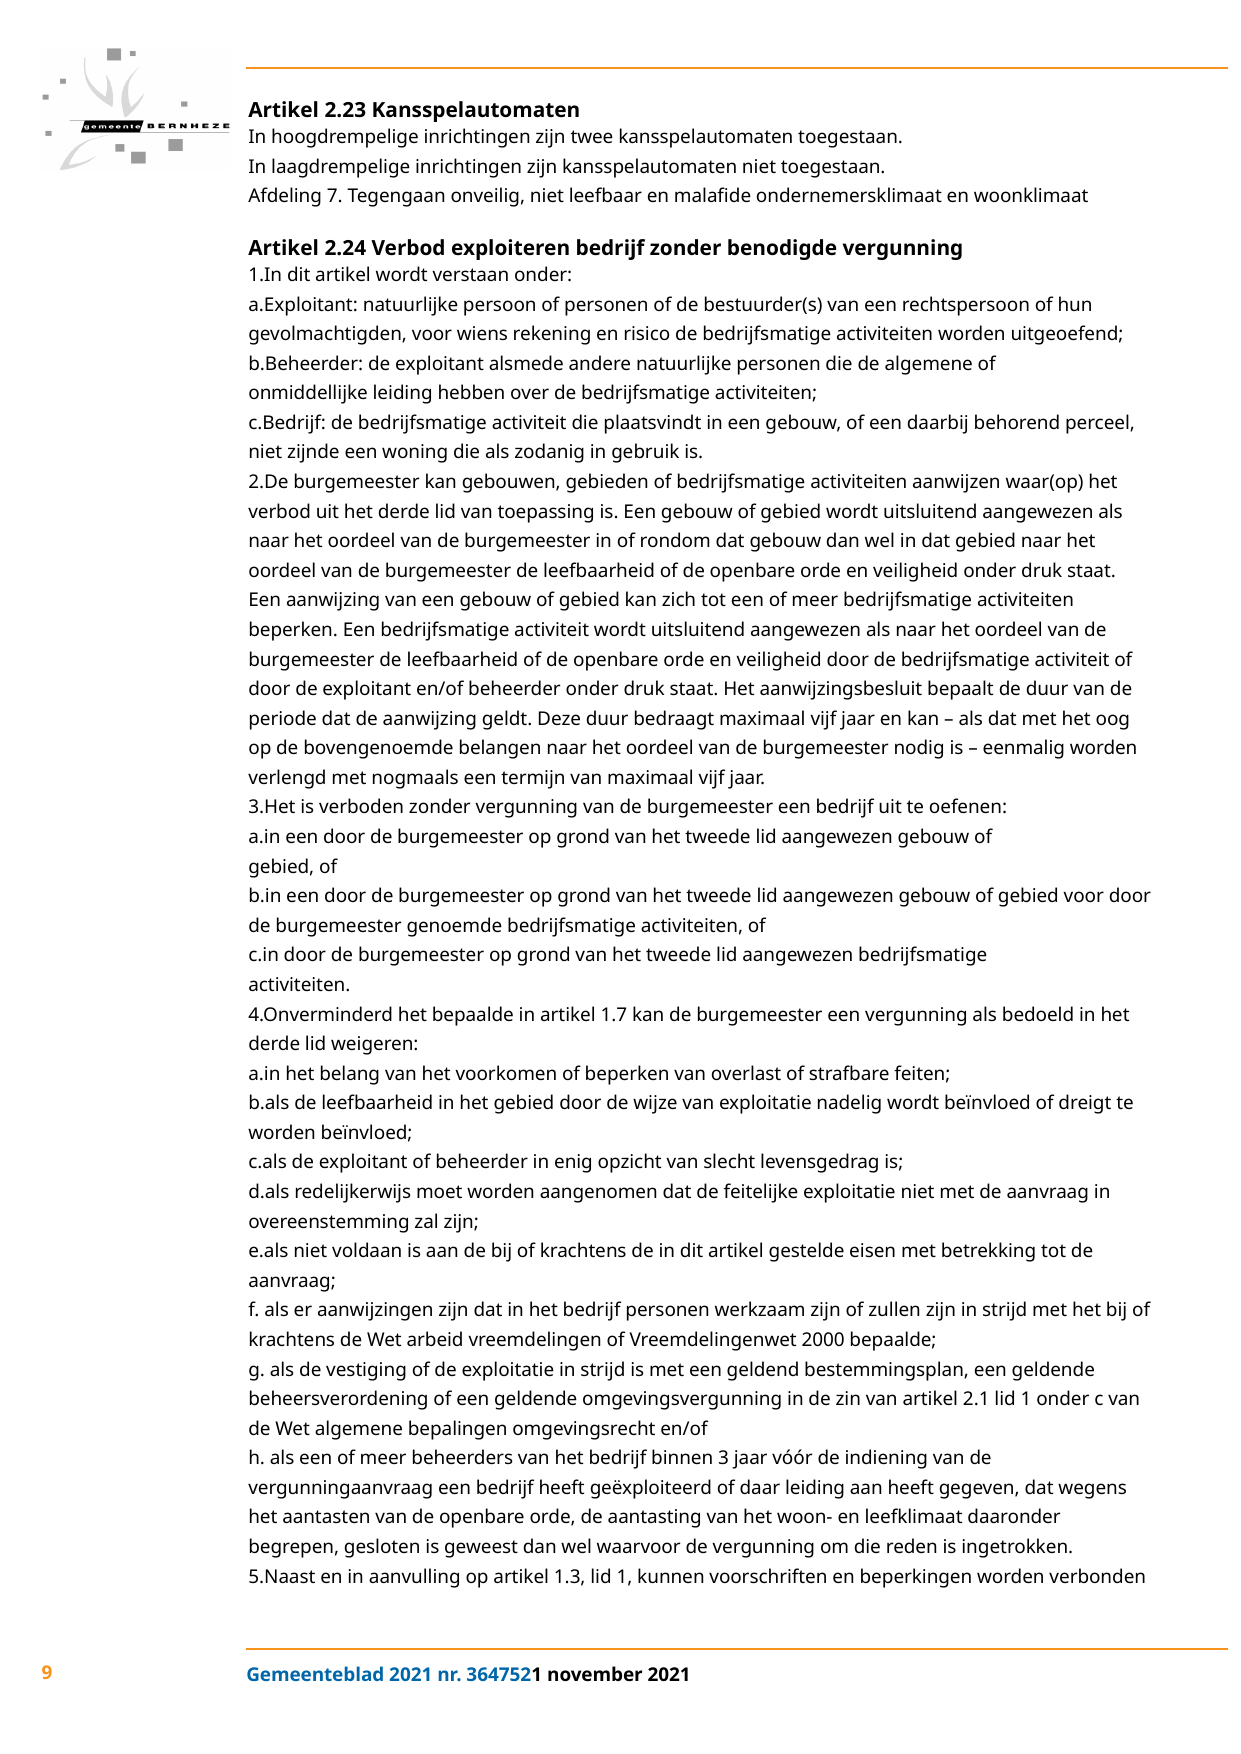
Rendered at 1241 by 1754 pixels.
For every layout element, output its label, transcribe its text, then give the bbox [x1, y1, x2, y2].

text a.in een door de burgemeester op grond van het tweede lid aangewezen gebouw of [248, 823, 1152, 849]
text activiteiten. [248, 971, 1152, 997]
text c.Bedrijf: de bedrijfsmatige activiteit die plaatsvindt in een gebouw, of een daarbij behorend perceel, niet zijnde een woning die als zodanig in gebruik is. [248, 409, 1152, 464]
text Afdeling 7. Tegengaan onveilig, niet leefbaar en malafide ondernemersklimaat en woonklimaat [248, 182, 1152, 208]
text e.als niet voldaan is aan de bij of krachtens de in dit artikel gestelde eisen met betrekking tot de aanvraag; [248, 1237, 1152, 1293]
text 3.Het is verboden zonder vergunning van de burgemeester een bedrijf uit te oefenen: [248, 794, 1152, 819]
text 1.In dit artikel wordt verstaan onder: [248, 261, 1152, 287]
text g. als de vestiging of de exploitatie in strijd is met een geldend bestemmingsplan, een geldende beheersverordening of een geldende omgevingsvergunning in de zin van artikel 2.1 lid 1 onder c van de Wet algemene bepalingen omgevingsrecht en/of [248, 1356, 1152, 1441]
text In laagdrempelige inrichtingen zijn kansspelautomaten niet toegestaan. [248, 153, 1152, 178]
text c.in door de burgemeester op grond van het tweede lid aangewezen bedrijfsmatige [248, 942, 1152, 967]
text f. als er aanwijzingen zijn dat in het bedrijf personen werkzaam zijn of zullen zijn in strijd met het bij of krachtens de Wet arbeid vreemdelingen of Vreemdelingenwet 2000 bepaalde; [248, 1297, 1152, 1352]
text Artikel 2.24 Verbod exploiteren bedrijf zonder benodigde vergunning [248, 233, 1152, 261]
picture [41, 47, 231, 172]
text a.Exploitant: natuurlijke persoon of personen of de bestuurder(s) van een rechtspersoon of hun gevolmachtigden, voor wiens rekening en risico de bedrijfsmatige activiteiten worden uitgeoefend; [248, 291, 1152, 346]
text 5.Naast en in aanvulling op artikel 1.3, lid 1, kunnen voorschriften en beperkingen worden verbonden [248, 1563, 1152, 1589]
text d.als redelijkerwijs moet worden aangenomen dat de feitelijke exploitatie niet met de aanvraag in overeenstemming zal zijn; [248, 1178, 1152, 1234]
text c.als de exploitant of beheerder in enig opzicht van slecht levensgedrag is; [248, 1149, 1152, 1174]
text 4.Onverminderd het bepaalde in artikel 1.7 kan de burgemeester een vergunning als bedoeld in het derde lid weigeren: [248, 1001, 1152, 1056]
text b.in een door de burgemeester op grond van het tweede lid aangewezen gebouw of gebied voor door de burgemeester genoemde bedrijfsmatige activiteiten, of [248, 882, 1152, 938]
text a.in het belang van het voorkomen of beperken van overlast of strafbare feiten; [248, 1060, 1152, 1086]
text 2.De burgemeester kan gebouwen, gebieden of bedrijfsmatige activiteiten aanwijzen waar(op) het verbod uit het derde lid van toepassing is. Een gebouw of gebied wordt uitsluitend aangewezen als naar het oordeel van de burgemeester in of rondom dat gebouw dan wel in dat gebied naar het oordeel van de burgemeester de leefbaarheid of de openbare orde en veiligheid onder druk staat. Een aanwijzing van een gebouw of gebied kan zich tot een of meer bedrijfsmatige activiteiten beperken. Een bedrijfsmatige activiteit wordt uitsluitend aangewezen als naar het oordeel van de burgemeester de leefbaarheid of de openbare orde en veiligheid door de bedrijfsmatige activiteit of door de exploitant en/of beheerder onder druk staat. Het aanwijzingsbesluit bepaalt de duur van de periode dat de aanwijzing geldt. Deze duur bedraagt maximaal vijf jaar en kan – als dat met het oog op de bovengenoemde belangen naar het oordeel van de burgemeester nodig is – eenmalig worden verlengd met nogmaals een termijn van maximaal vijf jaar. [248, 468, 1152, 790]
text h. als een of meer beheerders van het bedrijf binnen 3 jaar vóór de indiening van de [248, 1444, 1152, 1470]
text vergunningaanvraag een bedrijf heeft geëxploiteerd of daar leiding aan heeft gegeven, dat wegens het aantasten van de openbare orde, de aantasting van het woon- en leefklimaat daaronder begrepen, gesloten is geweest dan wel waarvoor de vergunning om die reden is ingetrokken. [248, 1474, 1152, 1559]
text Artikel 2.23 Kansspelautomaten [248, 95, 1152, 123]
text b.als de leefbaarheid in het gebied door de wijze van exploitatie nadelig wordt beïnvloed of dreigt te worden beïnvloed; [248, 1089, 1152, 1145]
text b.Beheerder: de exploitant alsmede andere natuurlijke personen die de algemene of [248, 350, 1152, 376]
text onmiddellijke leiding hebben over de bedrijfsmatige activiteiten; [248, 379, 1152, 405]
text gebied, of [248, 853, 1152, 879]
text In hoogdrempelige inrichtingen zijn twee kansspelautomaten toegestaan. [248, 123, 1152, 149]
